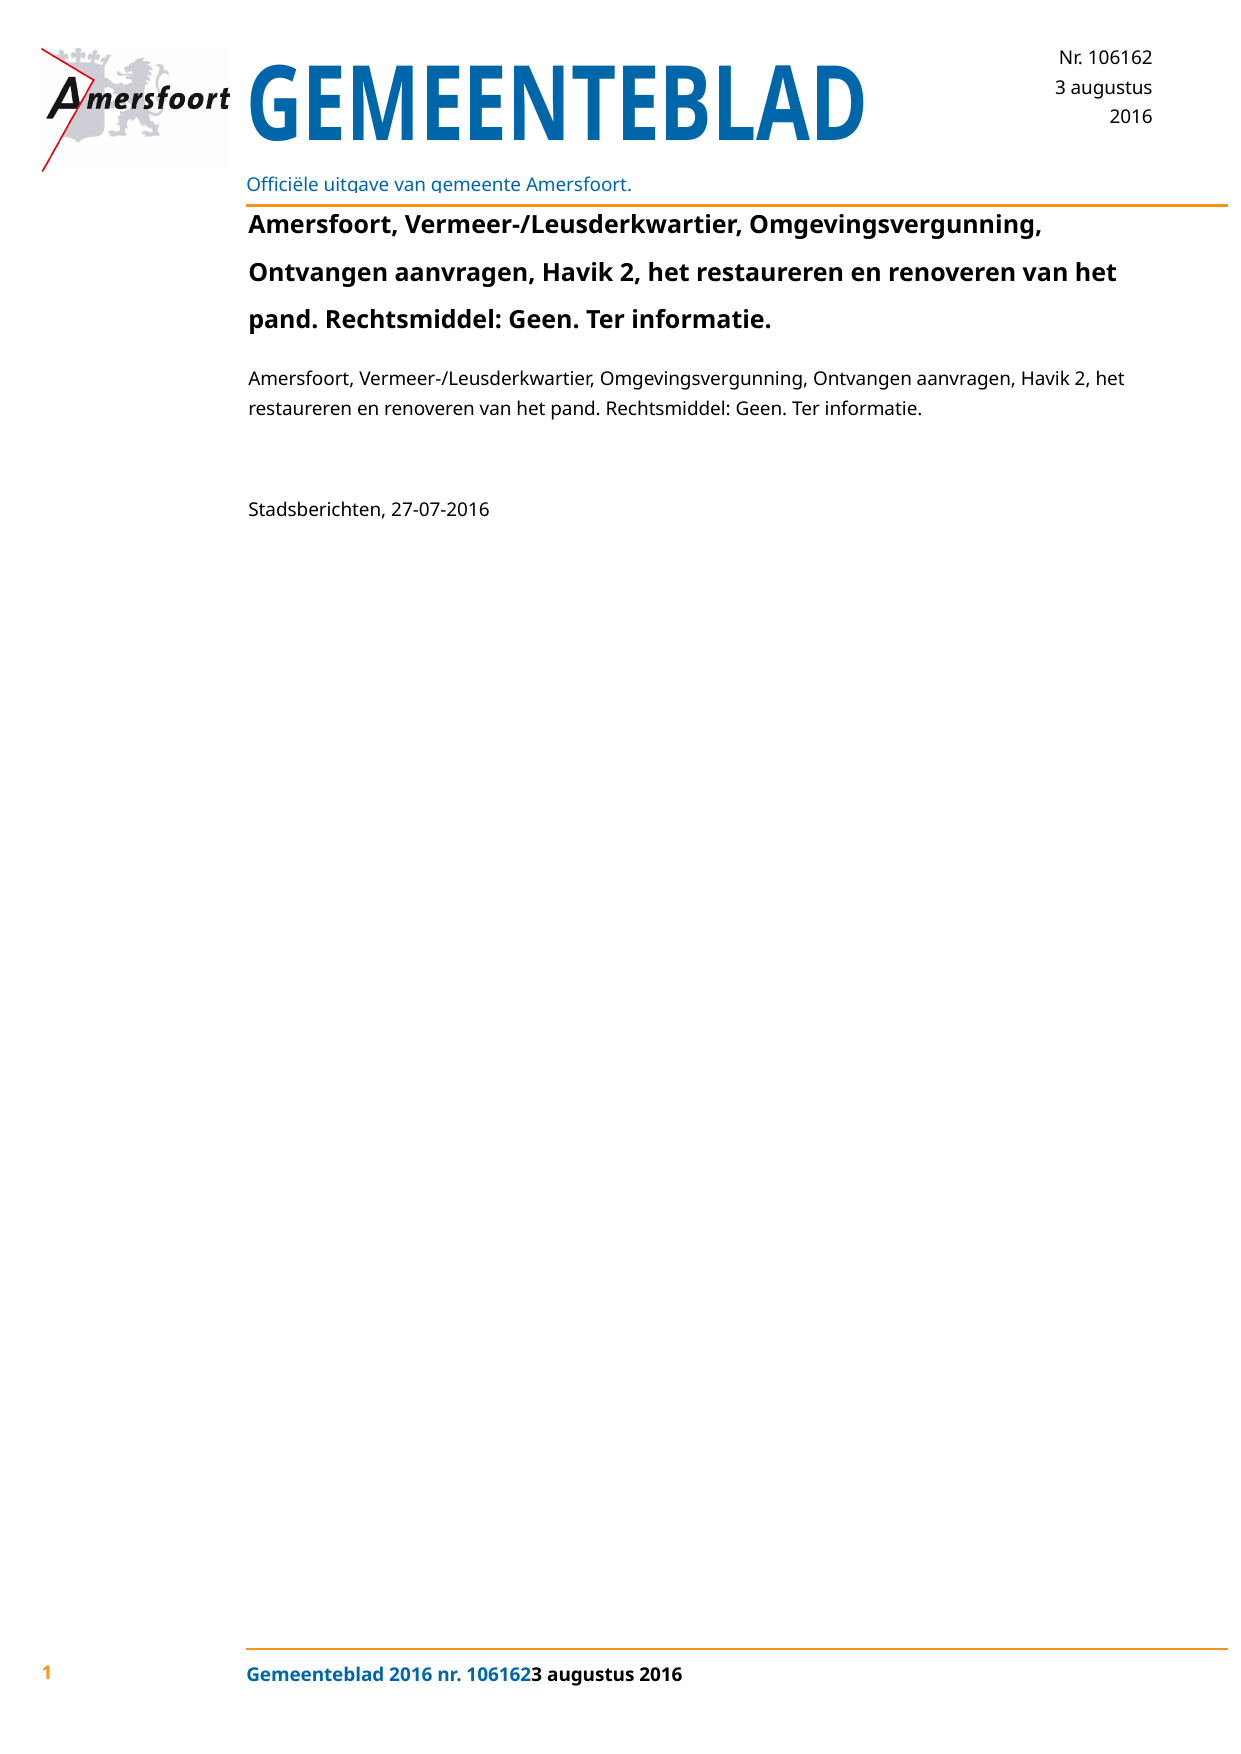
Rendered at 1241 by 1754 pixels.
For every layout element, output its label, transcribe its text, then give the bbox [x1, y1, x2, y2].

text Stadsberichten, 27-07-2016 [248, 496, 1152, 522]
picture [41, 47, 231, 172]
text Amersfoort, Vermeer-/Leusderkwartier, Omgevingsvergunning, Ontvangen aanvragen, Havik 2, het restaureren en renoveren van het pand. Rechtsmiddel: Geen. Ter informatie. [248, 366, 1152, 421]
text Amersfoort, Vermeer-/Leusderkwartier, Omgevingsvergunning, Ontvangen aanvragen, Havik 2, het restaureren en renoveren van het pand. Rechtsmiddel: Geen. Ter informatie. [248, 207, 1152, 336]
